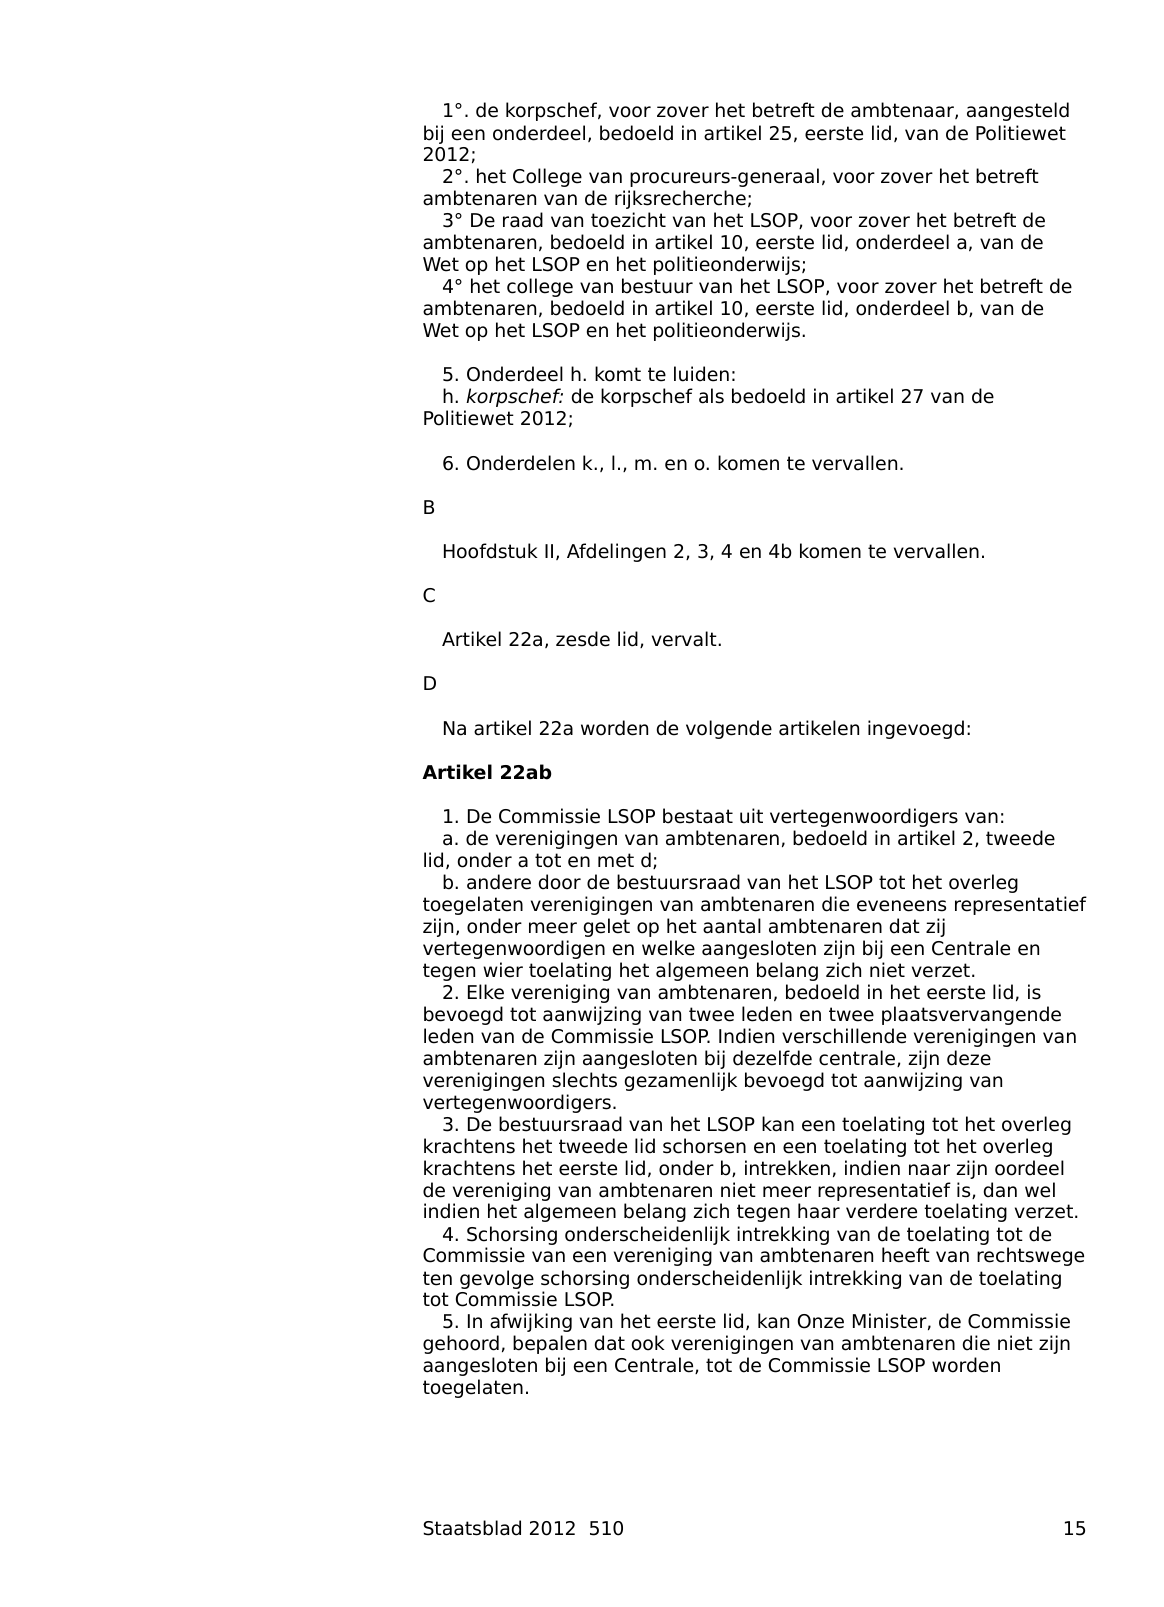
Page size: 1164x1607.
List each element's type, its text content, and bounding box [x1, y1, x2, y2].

text C [422, 585, 1087, 607]
text D [422, 673, 1087, 695]
text a. de verenigingen van ambtenaren, bedoeld in artikel 2, tweede lid, onder a tot en met d; [422, 828, 1087, 872]
text 3. De bestuursraad van het LSOP kan een toelating tot het overleg krachtens het tweede lid schorsen en een toelating tot het overleg krachtens het eerste lid, onder b, intrekken, indien naar zijn oordeel de vereniging van ambtenaren niet meer representatief is, dan wel indien het algemeen belang zich tegen haar verdere toelating verzet. [422, 1113, 1087, 1223]
text 3° De raad van toezicht van het LSOP, voor zover het betreft de ambtenaren, bedoeld in artikel 10, eerste lid, onderdeel a, van de Wet op het LSOP en het politieonderwijs; [422, 210, 1087, 276]
text 1. De Commissie LSOP bestaat uit vertegenwoordigers van: [422, 806, 1087, 828]
text 2. Elke vereniging van ambtenaren, bedoeld in het eerste lid, is bevoegd tot aanwijzing van twee leden en twee plaatsvervangende leden van de Commissie LSOP. Indien verschillende verenigingen van ambtenaren zijn aangesloten bij dezelfde centrale, zijn deze verenigingen slechts gezamenlijk bevoegd tot aanwijzing van vertegenwoordigers. [422, 982, 1087, 1113]
text B [422, 497, 1087, 519]
text 5. In afwijking van het eerste lid, kan Onze Minister, de Commissie gehoord, bepalen dat ook verenigingen van ambtenaren die niet zijn aangesloten bij een Centrale, tot de Commissie LSOP worden toegelaten. [422, 1311, 1087, 1399]
text 6. Onderdelen k., l., m. en o. komen te vervallen. [422, 452, 1087, 474]
text 4. Schorsing onderscheidenlijk intrekking van de toelating tot de Commissie van een vereniging van ambtenaren heeft van rechtswege ten gevolge schorsing onderscheidenlijk intrekking van de toelating tot Commissie LSOP. [422, 1223, 1087, 1311]
text Hoofdstuk II, Afdelingen 2, 3, 4 en 4b komen te vervallen. [422, 541, 1087, 563]
text 2°. het College van procureurs-generaal, voor zover het betreft ambtenaren van de rijksrecherche; [422, 166, 1087, 210]
text 5. Onderdeel h. komt te luiden: [422, 364, 1087, 386]
text 1°. de korpschef, voor zover het betreft de ambtenaar, aangesteld bij een onderdeel, bedoeld in artikel 25, eerste lid, van de Politiewet 2012; [422, 100, 1087, 166]
text h. korpschef: de korpschef als bedoeld in artikel 27 van de Politiewet 2012; [422, 386, 1087, 430]
text 4° het college van bestuur van het LSOP, voor zover het betreft de ambtenaren, bedoeld in artikel 10, eerste lid, onderdeel b, van de Wet op het LSOP en het politieonderwijs. [422, 276, 1087, 342]
text Na artikel 22a worden de volgende artikelen ingevoegd: [422, 717, 1087, 739]
subtitle Artikel 22ab [422, 762, 1087, 784]
text Artikel 22a, zesde lid, vervalt. [422, 629, 1087, 651]
text b. andere door de bestuursraad van het LSOP tot het overleg toegelaten verenigingen van ambtenaren die eveneens representatief zijn, onder meer gelet op het aantal ambtenaren dat zij vertegenwoordigen en welke aangesloten zijn bij een Centrale en tegen wier toelating het algemeen belang zich niet verzet. [422, 872, 1087, 982]
